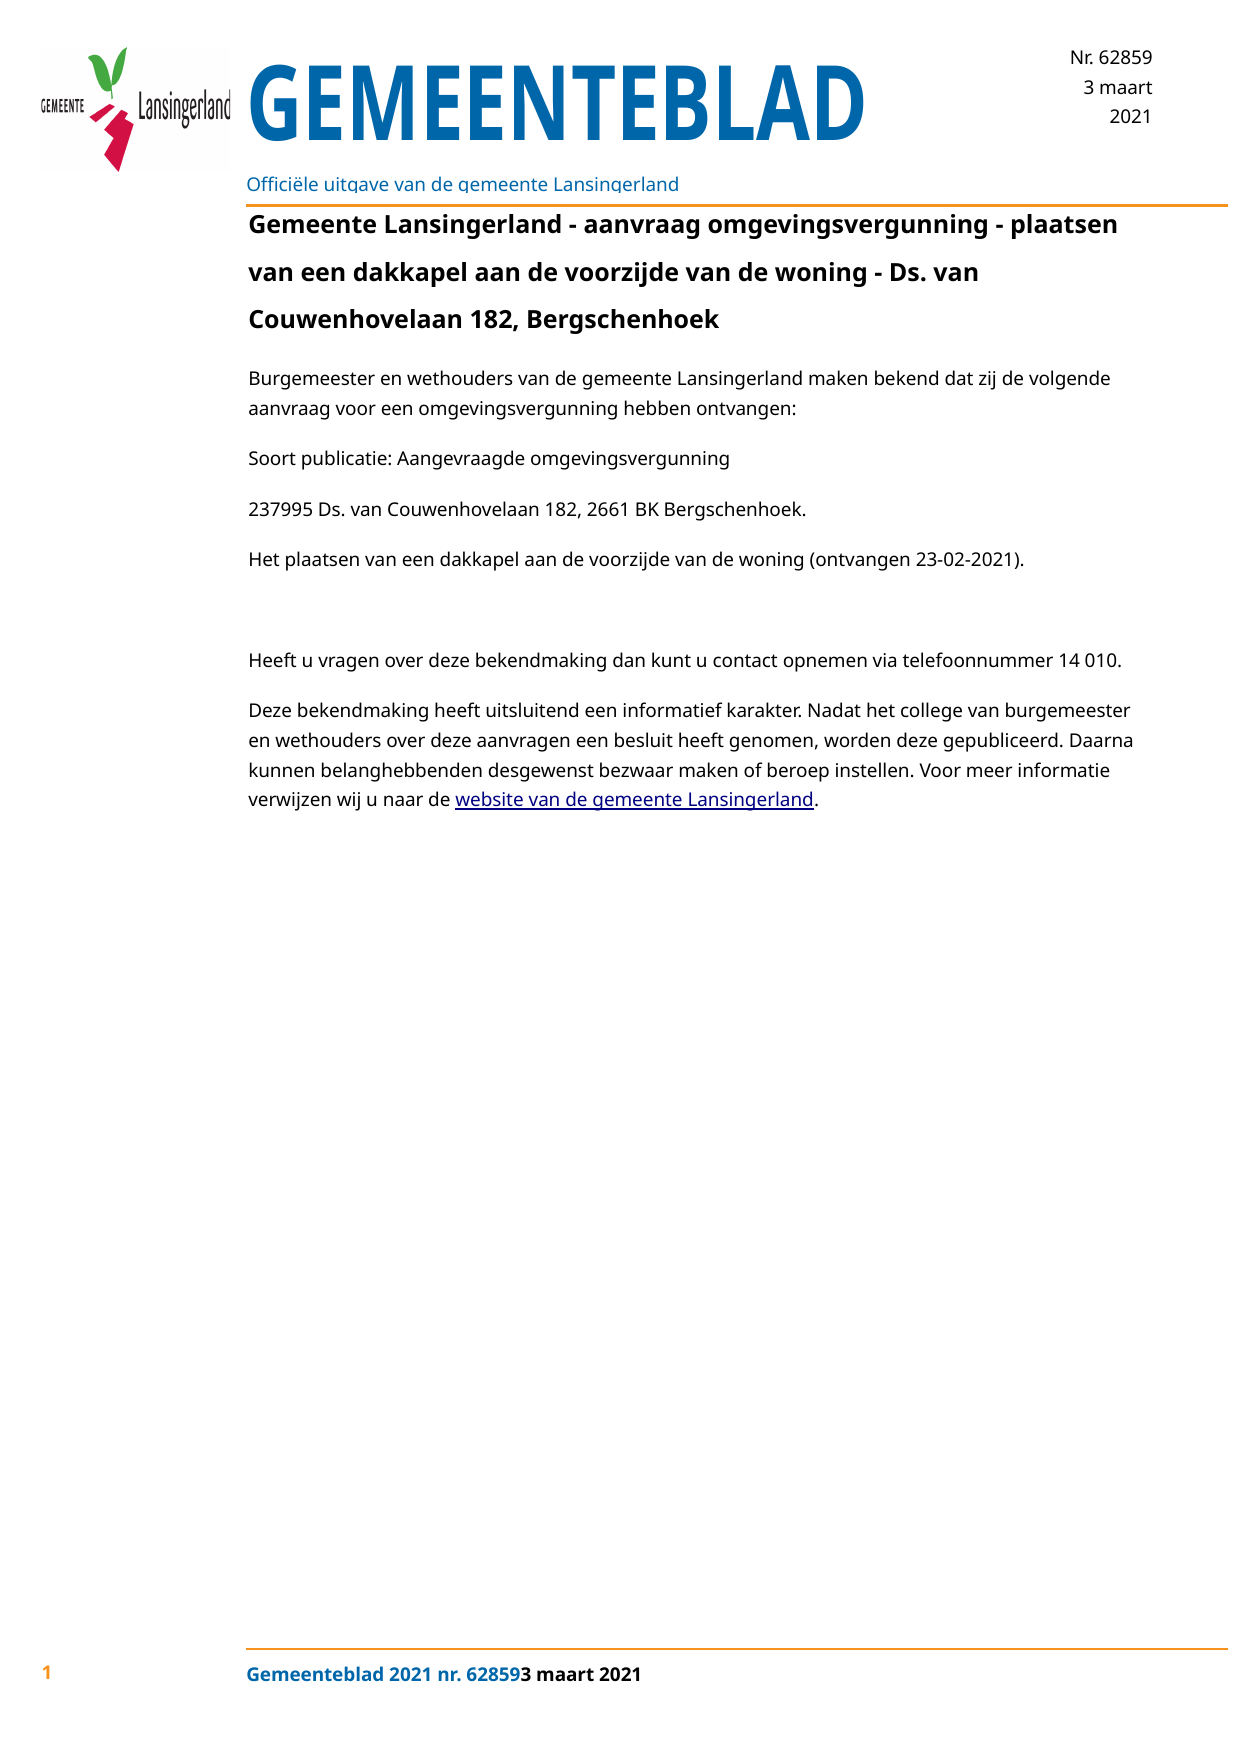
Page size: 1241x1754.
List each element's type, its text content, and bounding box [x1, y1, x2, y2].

text Burgemeester en wethouders van de gemeente Lansingerland maken bekend dat zij de volgende aanvraag voor een omgevingsvergunning hebben ontvangen: [248, 366, 1152, 421]
text Het plaatsen van een dakkapel aan de voorzijde van de woning (ontvangen 23-02-2021). [248, 546, 1152, 572]
text Heeft u vragen over deze bekendmaking dan kunt u contact opnemen via telefoonnummer 14 010. [248, 647, 1152, 673]
text Soort publicatie: Aangevraagde omgevingsvergunning [248, 446, 1152, 471]
text Deze bekendmaking heeft uitsluitend een informatief karakter. Nadat het college van burgemeester en wethouders over deze aanvragen een besluit heeft genomen, worden deze gepubliceerd. Daarna kunnen belanghebbenden desgewenst bezwaar maken of beroep instellen. Voor meer informatie verwijzen wij u naar de website van de gemeente Lansingerland. [248, 698, 1152, 812]
text Gemeente Lansingerland - aanvraag omgevingsvergunning - plaatsen van een dakkapel aan de voorzijde van de woning - Ds. van Couwenhovelaan 182, Bergschenhoek [248, 207, 1152, 336]
picture [41, 47, 231, 172]
text 237995 Ds. van Couwenhovelaan 182, 2661 BK Bergschenhoek. [248, 496, 1152, 522]
